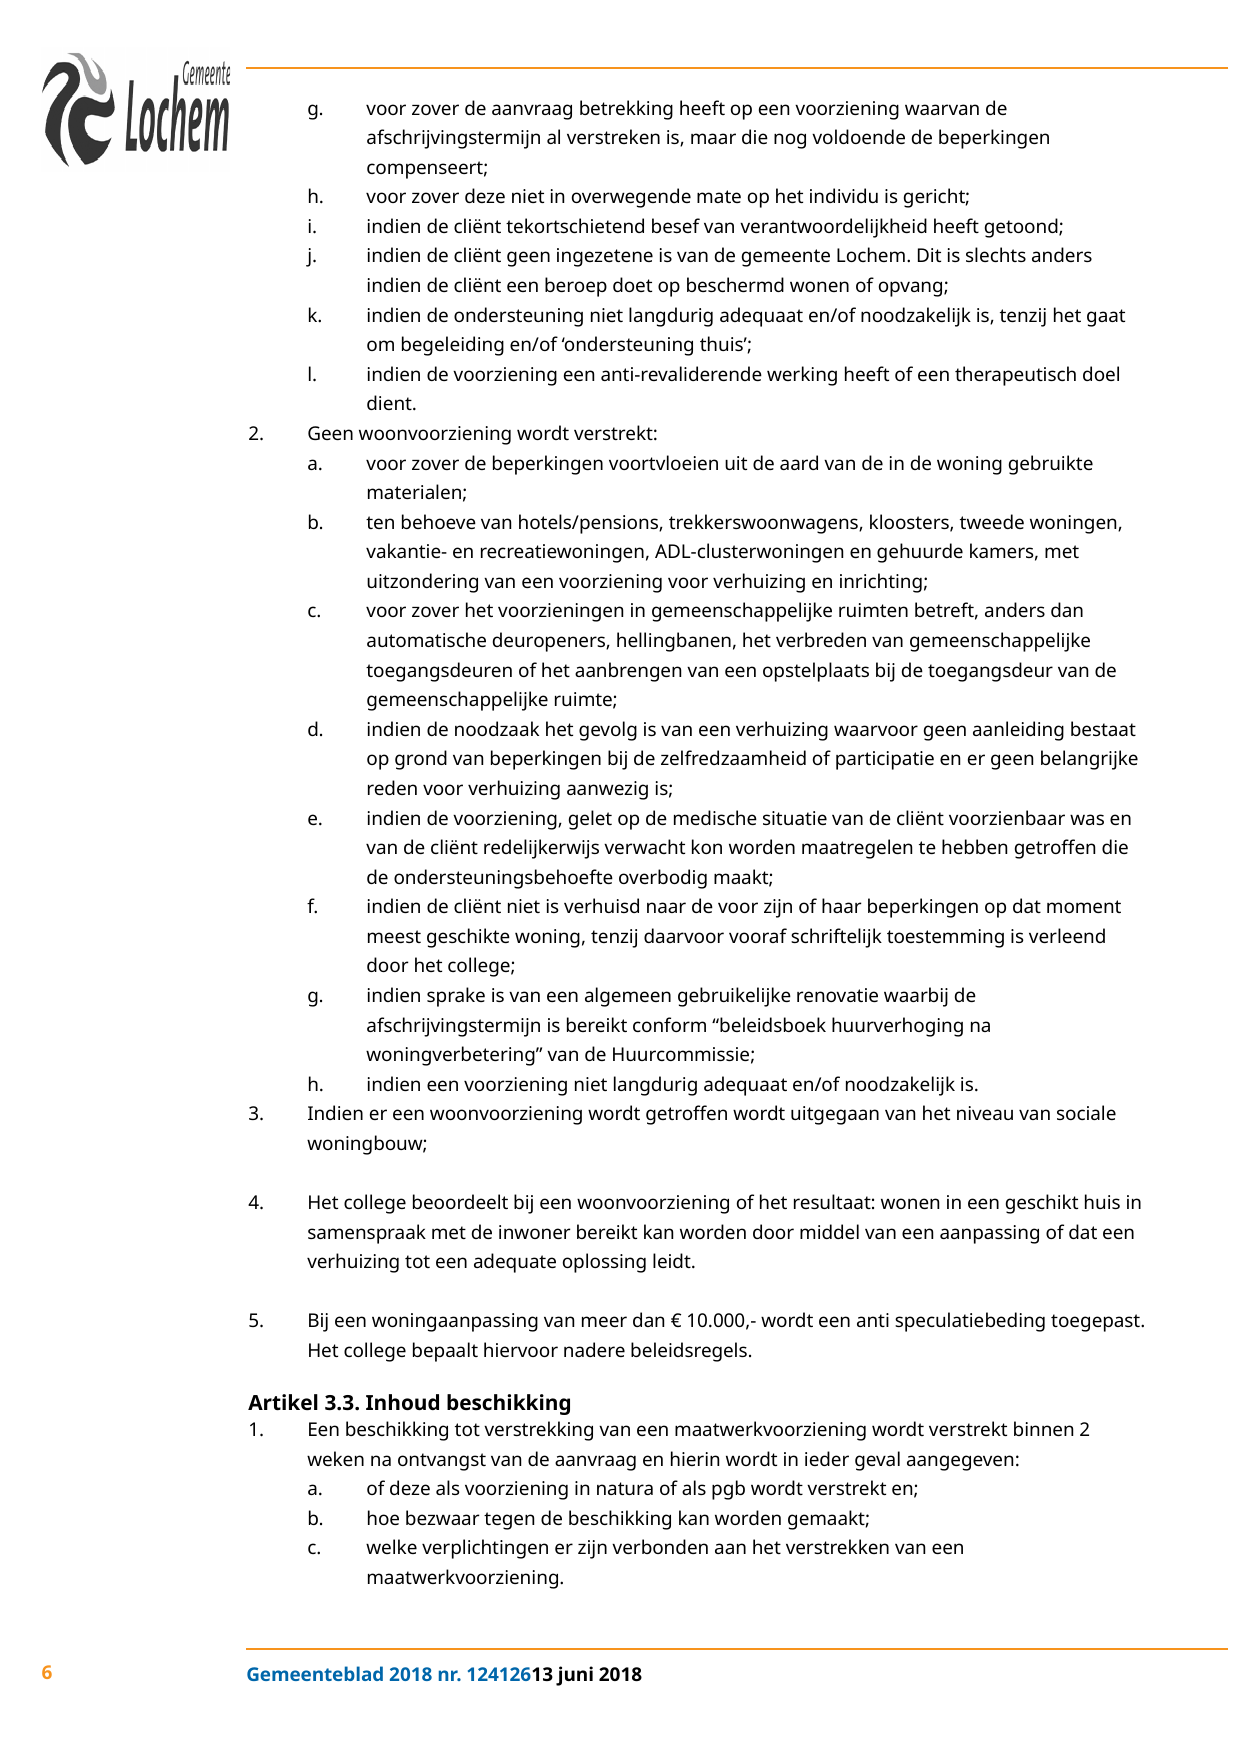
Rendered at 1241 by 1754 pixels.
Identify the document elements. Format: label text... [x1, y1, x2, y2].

list indien de cliënt niet is verhuisd naar de voor zijn of haar beperkingen op dat moment meest geschikte woning, tenzij daarvoor vooraf schriftelijk toestemming is verleend door het college; [307, 893, 1152, 978]
list Geen woonvoorziening wordt verstrekt: [248, 420, 1152, 446]
list Een beschikking tot verstrekking van een maatwerkvoorziening wordt verstrekt binnen 2 weken na ontvangst van de aanvraag en hierin wordt in ieder geval aangegeven: [248, 1416, 1152, 1471]
list of deze als voorziening in natura of als pgb wordt verstrekt en; [307, 1475, 1152, 1501]
list indien de ondersteuning niet langdurig adequaat en/of noodzakelijk is, tenzij het gaat om begeleiding en/of ‘ondersteuning thuis’; [307, 302, 1152, 357]
list voor zover de beperkingen voortvloeien uit de aard van de in de woning gebruikte materialen; [307, 450, 1152, 505]
list welke verplichtingen er zijn verbonden aan het verstrekken van een maatwerkvoorziening. [307, 1534, 1152, 1590]
list hoe bezwaar tegen de beschikking kan worden gemaakt; [307, 1505, 1152, 1531]
picture [41, 47, 231, 172]
list indien de cliënt geen ingezetene is van de gemeente Lochem. Dit is slechts anders indien de cliënt een beroep doet op beschermd wonen of opvang; [307, 243, 1152, 298]
list indien de voorziening, gelet op de medische situatie van de cliënt voorzienbaar was en van de cliënt redelijkerwijs verwacht kon worden maatregelen te hebben getroffen die de ondersteuningsbehoefte overbodig maakt; [307, 805, 1152, 890]
list indien de cliënt tekortschietend besef van verantwoordelijkheid heeft getoond; [307, 213, 1152, 239]
list Bij een woningaanpassing van meer dan € 10.000,- wordt een anti speculatiebeding toegepast. Het college bepaalt hiervoor nadere beleidsregels. [248, 1308, 1152, 1363]
list indien sprake is van een algemeen gebruikelijke renovatie waarbij de afschrijvingstermijn is bereikt conform “beleidsboek huurverhoging na woningverbetering” van de Huurcommissie; [307, 982, 1152, 1067]
list Het college beoordeelt bij een woonvoorziening of het resultaat: wonen in een geschikt huis in samenspraak met de inwoner bereikt kan worden door middel van een aanpassing of dat een verhuizing tot een adequate oplossing leidt. [248, 1189, 1152, 1274]
list voor zover deze niet in overwegende mate op het individu is gericht; [307, 183, 1152, 209]
list voor zover de aanvraag betrekking heeft op een voorziening waarvan de afschrijvingstermijn al verstreken is, maar die nog voldoende de beperkingen compenseert; [307, 95, 1152, 180]
list voor zover het voorzieningen in gemeenschappelijke ruimten betreft, anders dan automatische deuropeners, hellingbanen, het verbreden van gemeenschappelijke toegangsdeuren of het aanbrengen van een opstelplaats bij de toegangsdeur van de gemeenschappelijke ruimte; [307, 598, 1152, 712]
text Artikel 3.3. Inhoud beschikking [248, 1388, 1152, 1416]
list indien de voorziening een anti-revaliderende werking heeft of een therapeutisch doel dient. [307, 361, 1152, 416]
list Indien er een woonvoorziening wordt getroffen wordt uitgegaan van het niveau van sociale woningbouw; [248, 1101, 1152, 1156]
list indien de noodzaak het gevolg is van een verhuizing waarvoor geen aanleiding bestaat op grond van beperkingen bij de zelfredzaamheid of participatie en er geen belangrijke reden voor verhuizing aanwezig is; [307, 716, 1152, 801]
list indien een voorziening niet langdurig adequaat en/of noodzakelijk is. [307, 1071, 1152, 1097]
list ten behoeve van hotels/pensions, trekkerswoonwagens, kloosters, tweede woningen, vakantie- en recreatiewoningen, ADL-clusterwoningen en gehuurde kamers, met uitzondering van een voorziening voor verhuizing en inrichting; [307, 509, 1152, 594]
